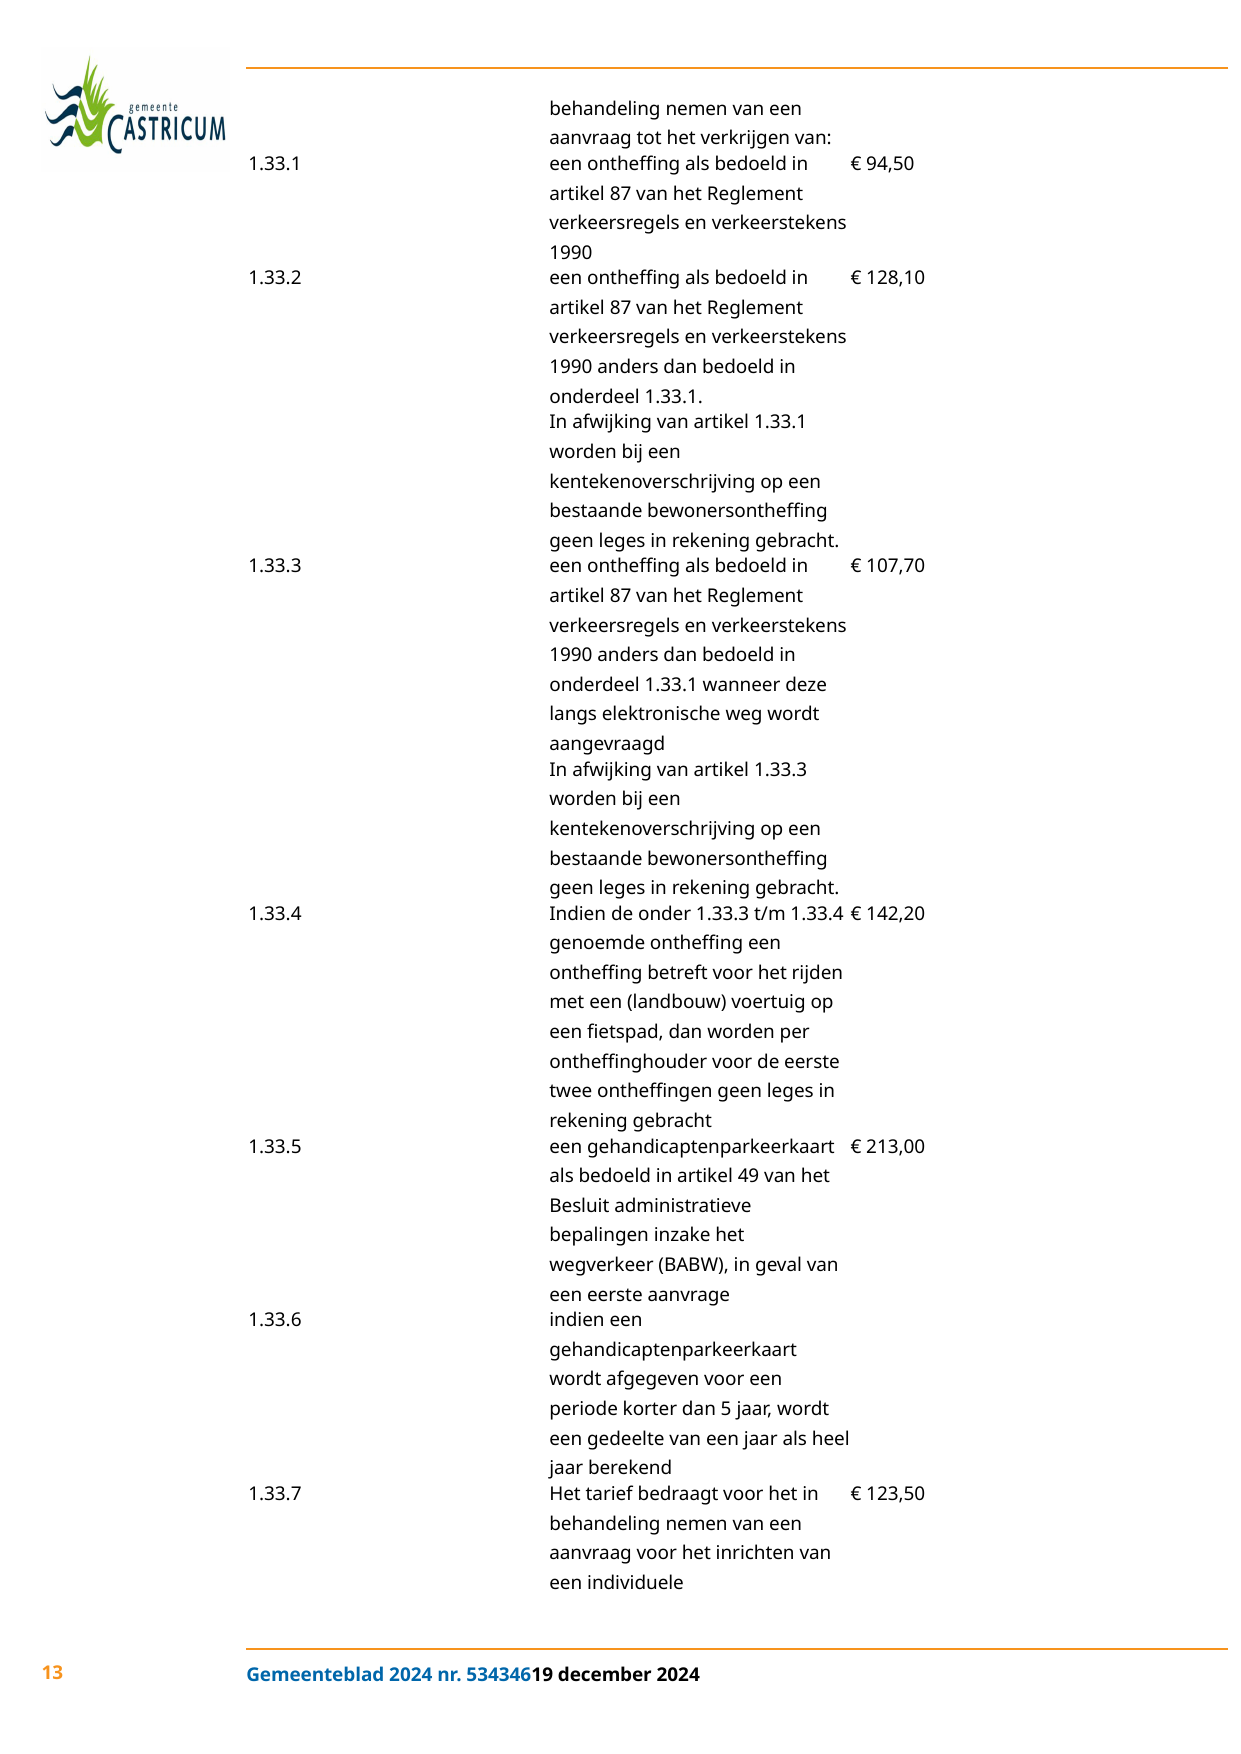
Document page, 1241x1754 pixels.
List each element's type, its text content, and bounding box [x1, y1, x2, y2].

table_cell [248, 409, 549, 553]
table_cell 1.33.4 [248, 900, 549, 1133]
table_cell een ontheffing als bedoeld in artikel 87 van het Reglement verkeersregels en verkeerstekens 1990 [549, 150, 850, 264]
table_cell behandeling nemen van een aanvraag tot het verkrijgen van: [549, 95, 850, 150]
table_cell 1.33.5 [248, 1133, 549, 1306]
table_cell In afwijking van artikel 1.33.3 worden bij een kentekenoverschrijving op een bestaande bewonersontheffing geen leges in rekening gebracht. [549, 756, 850, 900]
table_cell indien een gehandicaptenparkeerkaart wordt afgegeven voor een periode korter dan 5 jaar, wordt een gedeelte van een jaar als heel jaar berekend [549, 1306, 850, 1480]
table_cell een ontheffing als bedoeld in artikel 87 van het Reglement verkeersregels en verkeerstekens 1990 anders dan bedoeld in onderdeel 1.33.1. [549, 265, 850, 409]
table_cell Indien de onder 1.33.3 t/m 1.33.4 genoemde ontheffing een ontheffing betreft voor het rijden met een (landbouw) voertuig op een fietspad, dan worden per ontheffinghouder voor de eerste twee ontheffingen geen leges in rekening gebracht [549, 900, 850, 1133]
table_cell [850, 409, 1152, 553]
table_cell [248, 95, 549, 150]
table_cell een gehandicaptenparkeerkaart als bedoeld in artikel 49 van het Besluit administratieve bepalingen inzake het wegverkeer (BABW), in geval van een eerste aanvrage [549, 1133, 850, 1306]
table_cell € 213,00 [850, 1133, 1152, 1306]
table_cell In afwijking van artikel 1.33.1 worden bij een kentekenoverschrijving op een bestaande bewonersontheffing geen leges in rekening gebracht. [549, 409, 850, 553]
table_cell [850, 1306, 1152, 1480]
table_cell 1.33.6 [248, 1306, 549, 1480]
table_cell Het tarief bedraagt voor het in behandeling nemen van een aanvraag voor het inrichten van een individuele [549, 1480, 850, 1594]
table_cell 1.33.2 [248, 265, 549, 409]
table_cell [850, 756, 1152, 900]
table_cell [850, 95, 1152, 150]
table_cell € 128,10 [850, 265, 1152, 409]
table_cell een ontheffing als bedoeld in artikel 87 van het Reglement verkeersregels en verkeerstekens 1990 anders dan bedoeld in onderdeel 1.33.1 wanneer deze langs elektronische weg wordt aangevraagd [549, 553, 850, 756]
table_cell 1.33.1 [248, 150, 549, 264]
table_cell € 123,50 [850, 1480, 1152, 1594]
picture [41, 47, 231, 172]
table_cell € 142,20 [850, 900, 1152, 1133]
table_cell € 107,70 [850, 553, 1152, 756]
table_cell [248, 756, 549, 900]
table_cell 1.33.3 [248, 553, 549, 756]
table_cell 1.33.7 [248, 1480, 549, 1594]
table_cell € 94,50 [850, 150, 1152, 264]
